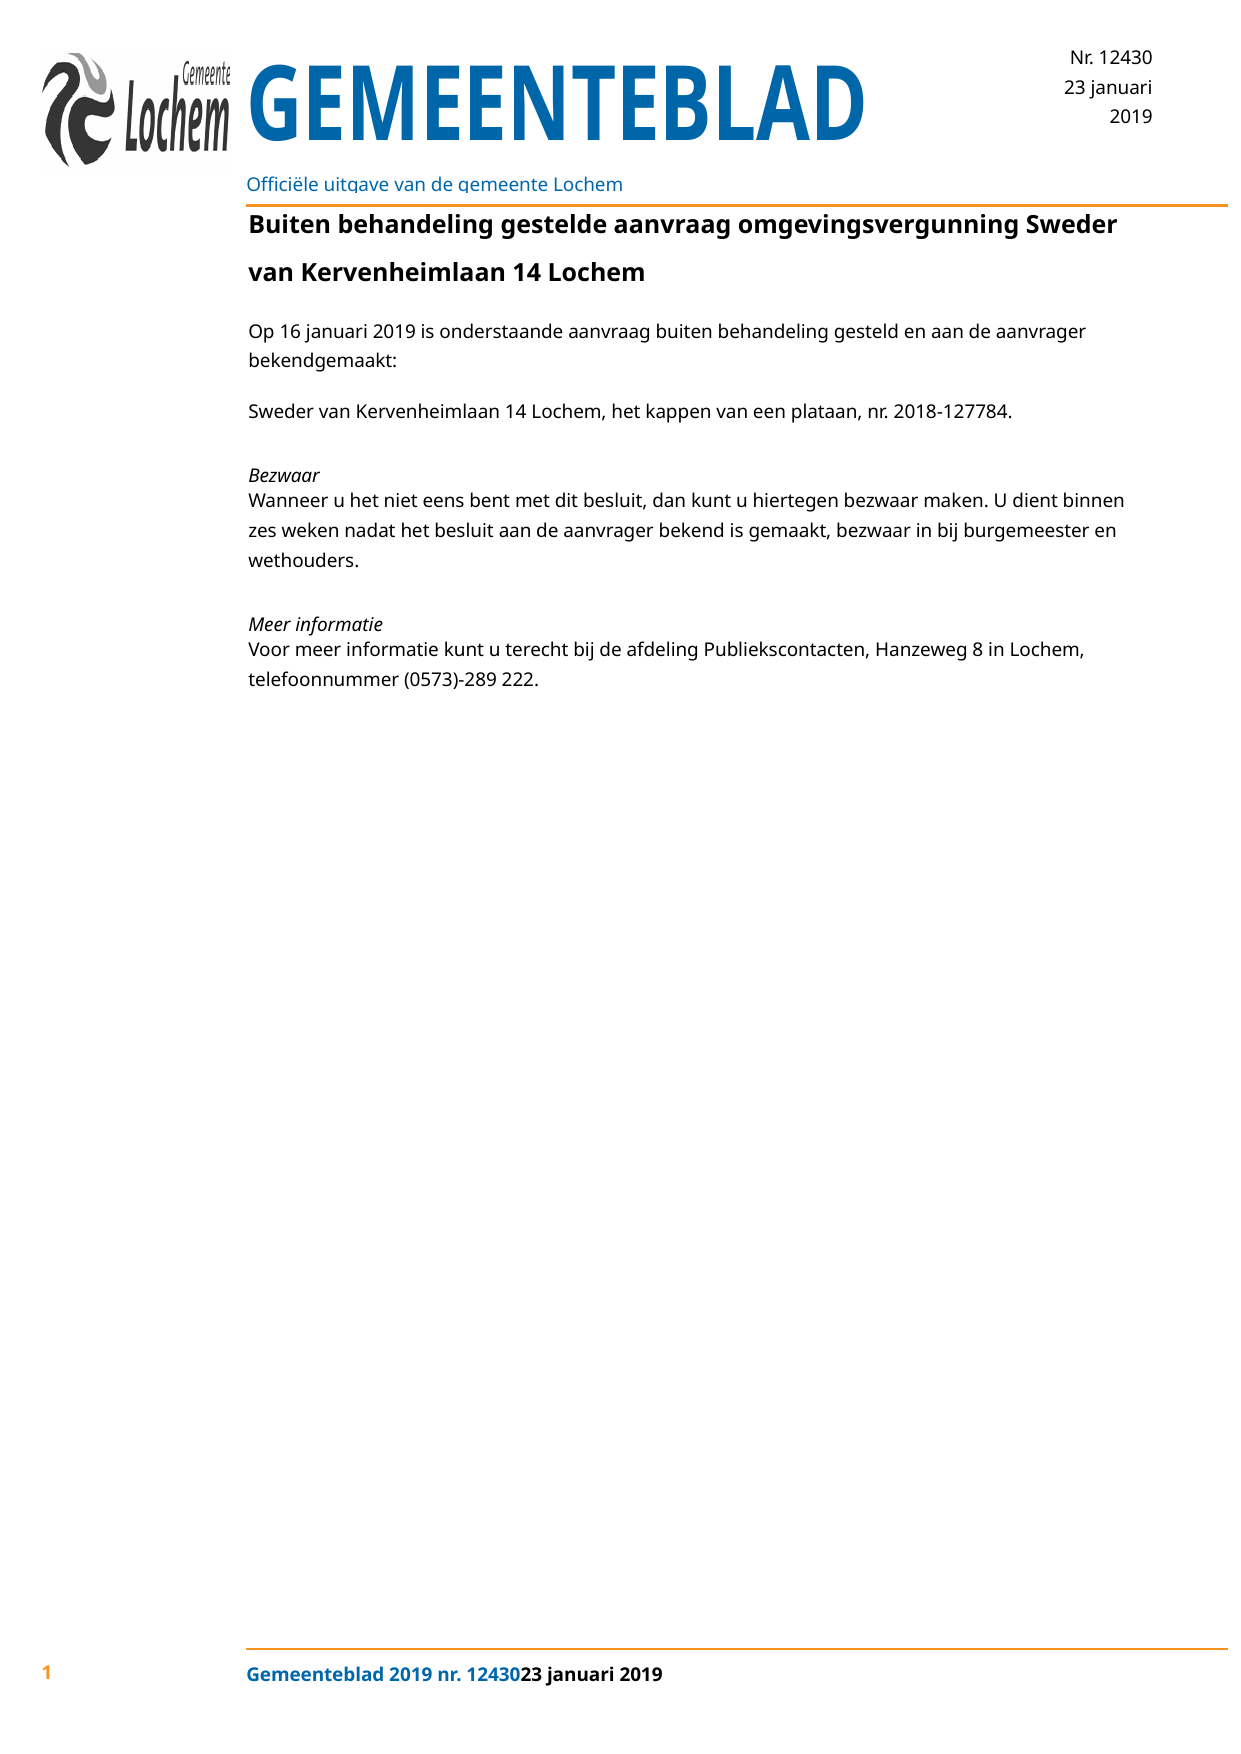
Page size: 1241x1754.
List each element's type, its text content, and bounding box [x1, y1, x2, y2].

text Buiten behandeling gestelde aanvraag omgevingsvergunning Sweder van Kervenheimlaan 14 Lochem [248, 207, 1152, 288]
text Meer informatie [248, 611, 1152, 636]
text Op 16 januari 2019 is onderstaande aanvraag buiten behandeling gesteld en aan de aanvrager bekendgemaakt: [248, 318, 1152, 373]
text Bezwaar [248, 462, 1152, 488]
picture [41, 47, 231, 172]
text Sweder van Kervenheimlaan 14 Lochem, het kappen van een plataan, nr. 2018-127784. [248, 398, 1152, 424]
text Voor meer informatie kunt u terecht bij de afdeling Publiekscontacten, Hanzeweg 8 in Lochem, telefoonnummer (0573)-289 222. [248, 636, 1152, 692]
text Wanneer u het niet eens bent met dit besluit, dan kunt u hiertegen bezwaar maken. U dient binnen zes weken nadat het besluit aan de aanvrager bekend is gemaakt, bezwaar in bij burgemeester en wethouders. [248, 488, 1152, 572]
